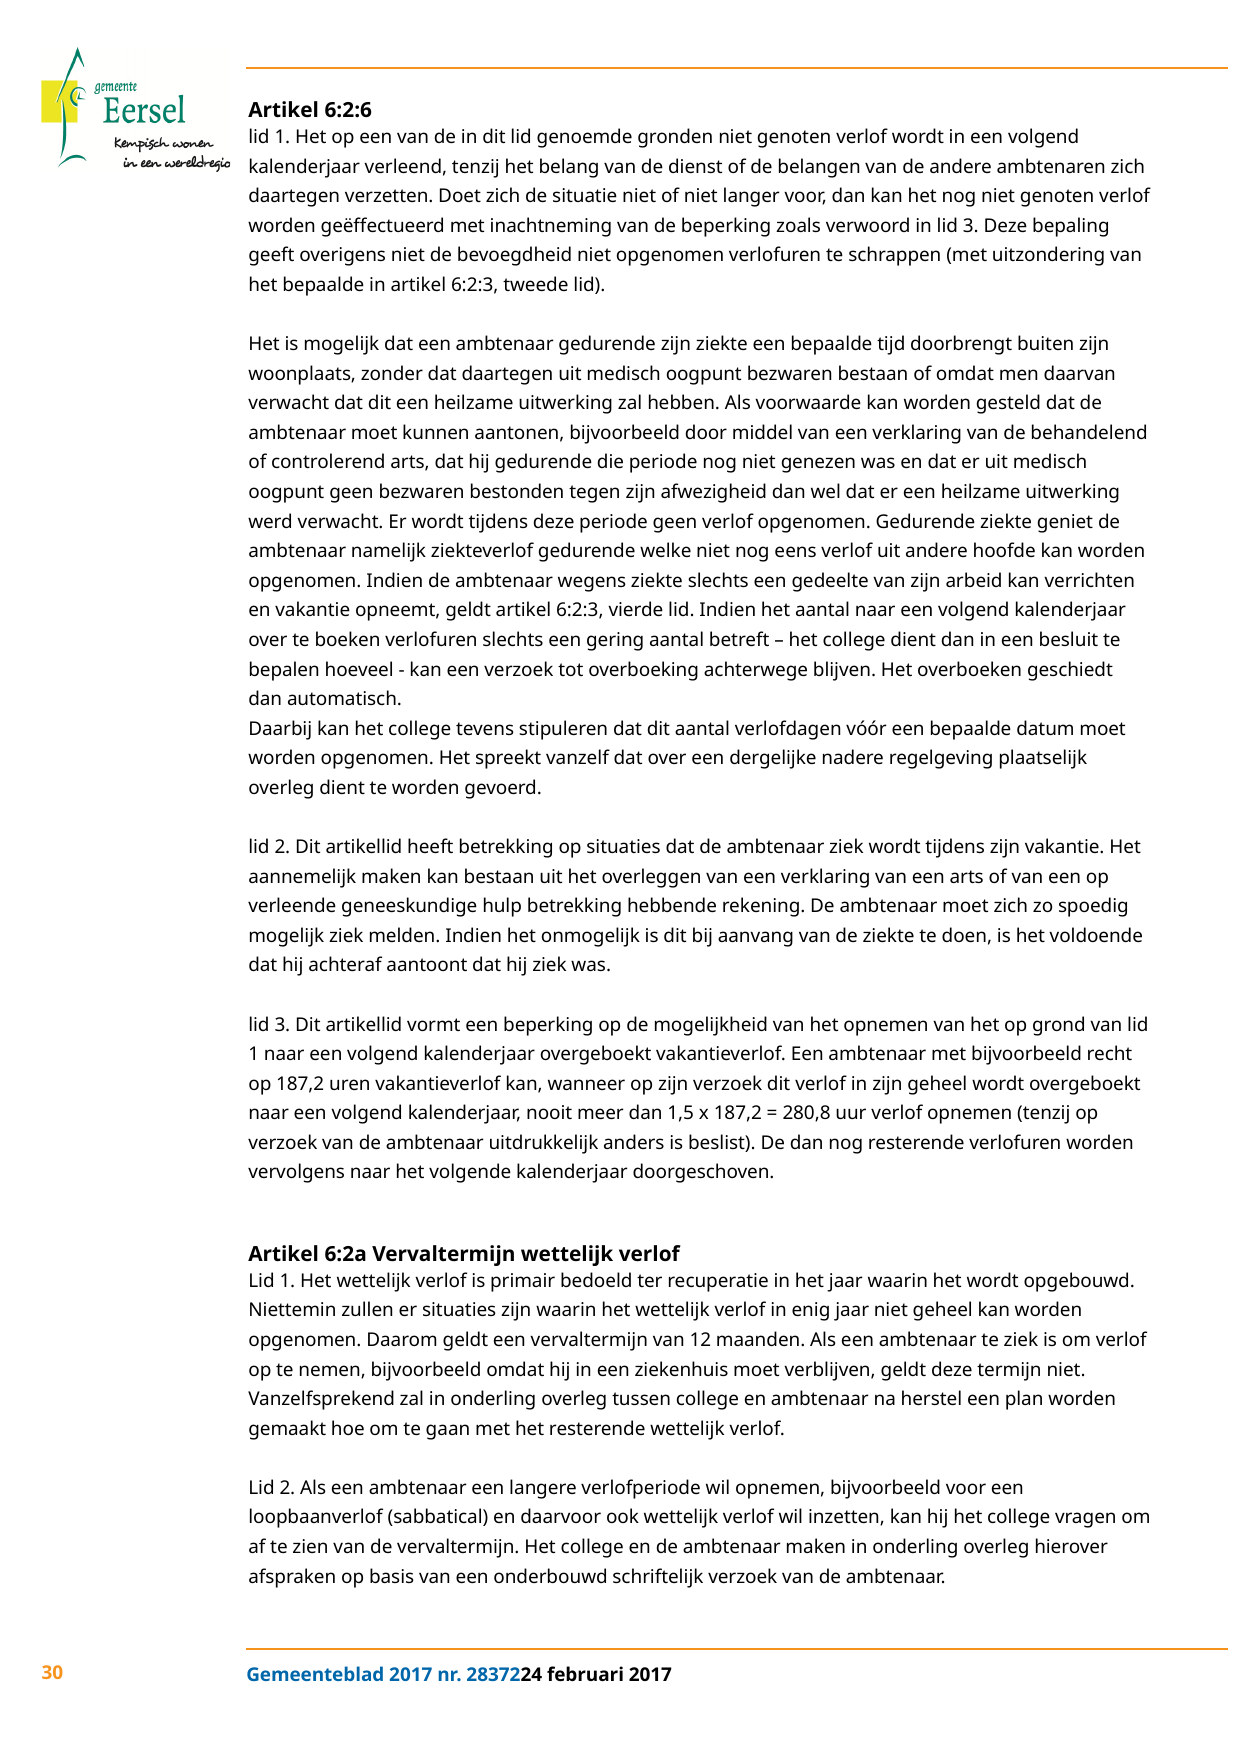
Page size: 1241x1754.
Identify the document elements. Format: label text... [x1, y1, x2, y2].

text Daarbij kan het college tevens stipuleren dat dit aantal verlofdagen vóór een bepaalde datum moet worden opgenomen. Het spreekt vanzelf dat over een dergelijke nadere regelgeving plaatselijk overleg dient te worden gevoerd. [248, 715, 1152, 800]
text Het is mogelijk dat een ambtenaar gedurende zijn ziekte een bepaalde tijd doorbrengt buiten zijn woonplaats, zonder dat daartegen uit medisch oogpunt bezwaren bestaan of omdat men daarvan verwacht dat dit een heilzame uitwerking zal hebben. Als voorwaarde kan worden gesteld dat de ambtenaar moet kunnen aantonen, bijvoorbeeld door middel van een verklaring van de behandelend of controlerend arts, dat hij gedurende die periode nog niet genezen was en dat er uit medisch oogpunt geen bezwaren bestonden tegen zijn afwezigheid dan wel dat er een heilzame uitwerking werd verwacht. Er wordt tijdens deze periode geen verlof opgenomen. Gedurende ziekte geniet de ambtenaar namelijk ziekteverlof gedurende welke niet nog eens verlof uit andere hoofde kan worden opgenomen. Indien de ambtenaar wegens ziekte slechts een gedeelte van zijn arbeid kan verrichten en vakantie opneemt, geldt artikel 6:2:3, vierde lid. Indien het aantal naar een volgend kalenderjaar over te boeken verlofuren slechts een gering aantal betreft – het college dient dan in een besluit te bepalen hoeveel - kan een verzoek tot overboeking achterwege blijven. Het overboeken geschiedt dan automatisch. [248, 330, 1152, 711]
text Artikel 6:2a Vervaltermijn wettelijk verlof [248, 1239, 1152, 1267]
text Artikel 6:2:6 [248, 95, 1152, 123]
picture [41, 47, 231, 172]
text lid 2. Dit artikellid heeft betrekking op situaties dat de ambtenaar ziek wordt tijdens zijn vakantie. Het aannemelijk maken kan bestaan uit het overleggen van een verklaring van een arts of van een op verleende geneeskundige hulp betrekking hebbende rekening. De ambtenaar moet zich zo spoedig mogelijk ziek melden. Indien het onmogelijk is dit bij aanvang van de ziekte te doen, is het voldoende dat hij achteraf aantoont dat hij ziek was. [248, 833, 1152, 977]
text lid 3. Dit artikellid vormt een beperking op de mogelijkheid van het opnemen van het op grond van lid 1 naar een volgend kalenderjaar overgeboekt vakantieverlof. Een ambtenaar met bijvoorbeeld recht op 187,2 uren vakantieverlof kan, wanneer op zijn verzoek dit verlof in zijn geheel wordt overgeboekt naar een volgend kalenderjaar, nooit meer dan 1,5 x 187,2 = 280,8 uur verlof opnemen (tenzij op verzoek van de ambtenaar uitdrukkelijk anders is beslist). De dan nog resterende verlofuren worden vervolgens naar het volgende kalenderjaar doorgeschoven. [248, 1011, 1152, 1184]
text Lid 2. Als een ambtenaar een langere verlofperiode wil opnemen, bijvoorbeeld voor een loopbaanverlof (sabbatical) en daarvoor ook wettelijk verlof wil inzetten, kan hij het college vragen om af te zien van de vervaltermijn. Het college en de ambtenaar maken in onderling overleg hierover afspraken op basis van een onderbouwd schriftelijk verzoek van de ambtenaar. [248, 1474, 1152, 1589]
text Lid 1. Het wettelijk verlof is primair bedoeld ter recuperatie in het jaar waarin het wordt opgebouwd. Niettemin zullen er situaties zijn waarin het wettelijk verlof in enig jaar niet geheel kan worden opgenomen. Daarom geldt een vervaltermijn van 12 maanden. Als een ambtenaar te ziek is om verlof op te nemen, bijvoorbeeld omdat hij in een ziekenhuis moet verblijven, geldt deze termijn niet. Vanzelfsprekend zal in onderling overleg tussen college en ambtenaar na herstel een plan worden gemaakt hoe om te gaan met het resterende wettelijk verlof. [248, 1267, 1152, 1441]
text lid 1. Het op een van de in dit lid genoemde gronden niet genoten verlof wordt in een volgend kalenderjaar verleend, tenzij het belang van de dienst of de belangen van de andere ambtenaren zich daartegen verzetten. Doet zich de situatie niet of niet langer voor, dan kan het nog niet genoten verlof worden geëffectueerd met inachtneming van de beperking zoals verwoord in lid 3. Deze bepaling geeft overigens niet de bevoegdheid niet opgenomen verlofuren te schrappen (met uitzondering van het bepaalde in artikel 6:2:3, tweede lid). [248, 123, 1152, 297]
